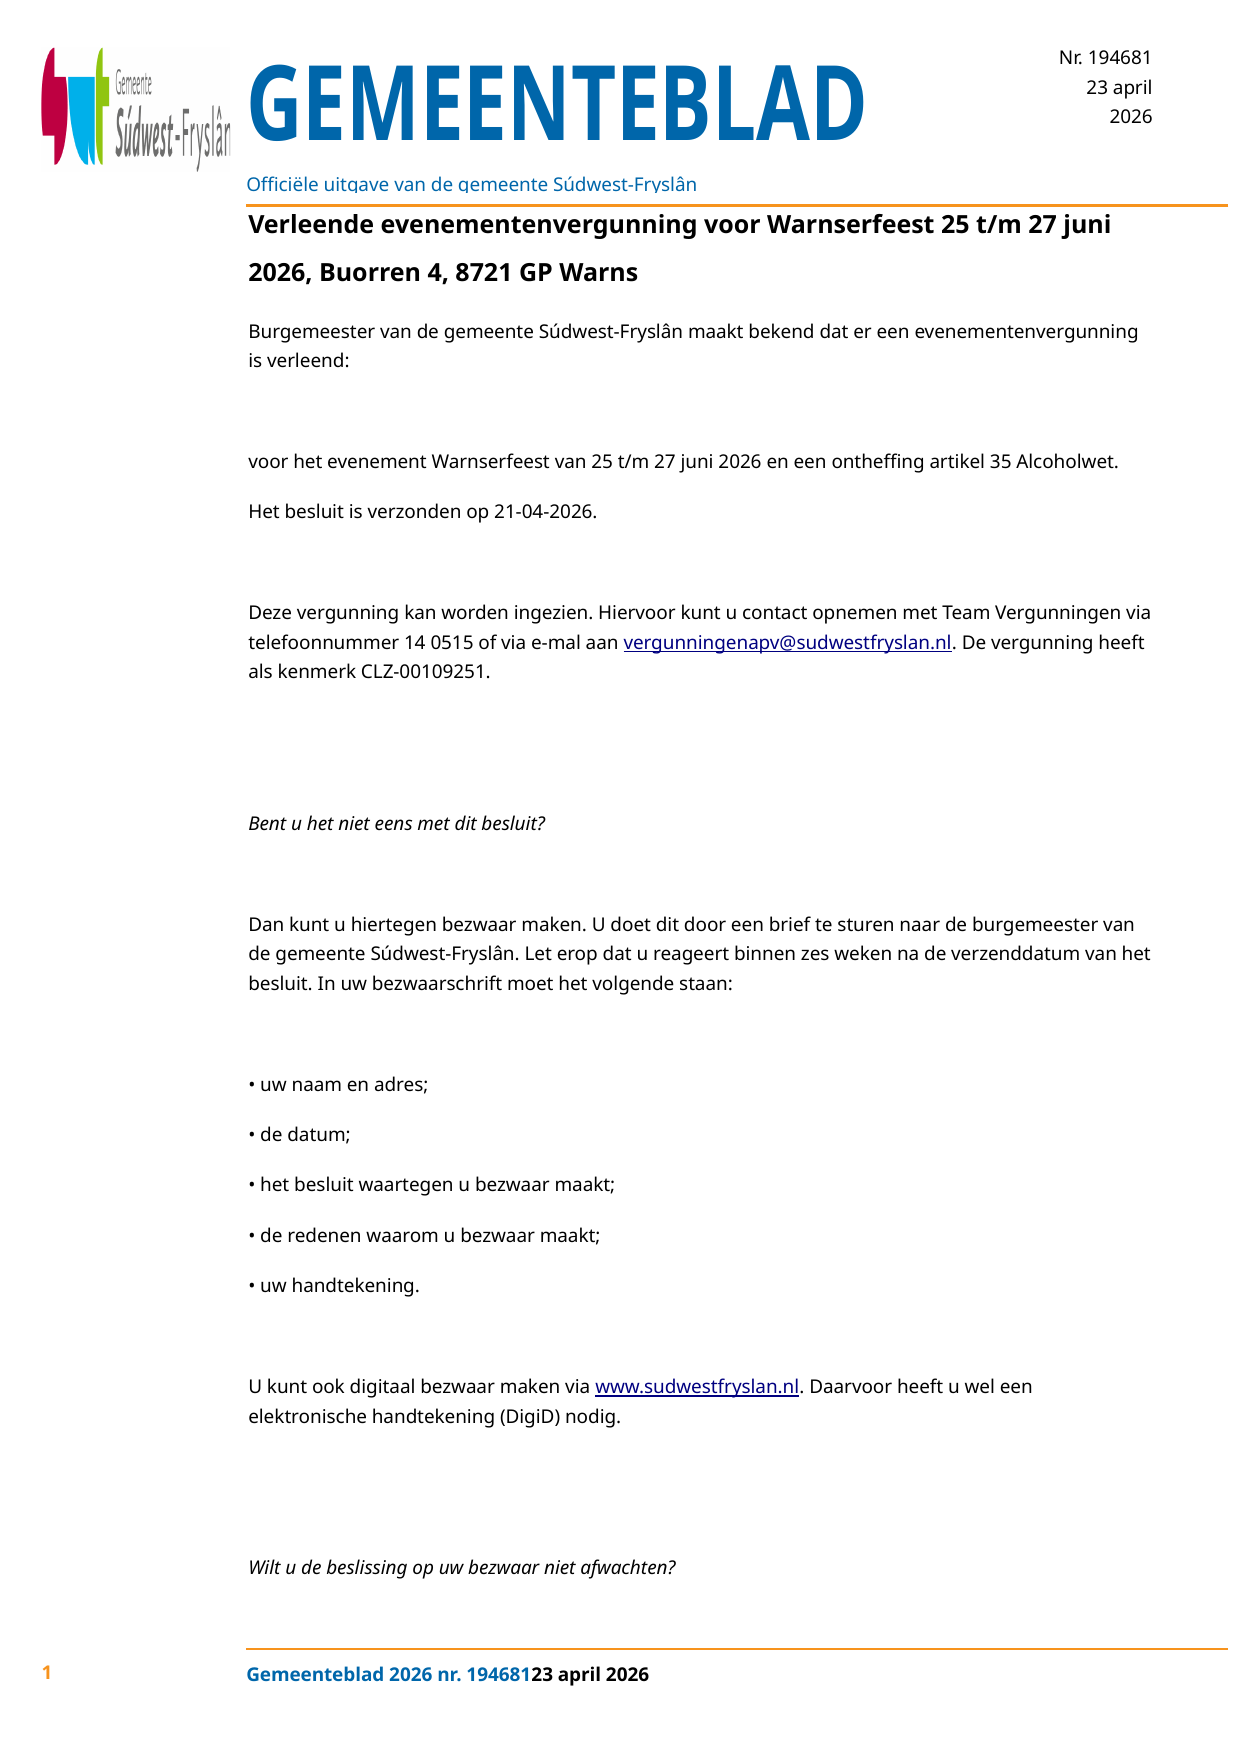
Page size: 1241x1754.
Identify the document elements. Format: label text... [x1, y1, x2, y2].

text Wilt u de beslissing op uw bezwaar niet afwachten? [248, 1554, 1152, 1580]
text • uw handtekening. [248, 1272, 1152, 1298]
text • het besluit waartegen u bezwaar maakt; [248, 1172, 1152, 1197]
text • uw naam en adres; [248, 1071, 1152, 1097]
text U kunt ook digitaal bezwaar maken via www.sudwestfryslan.nl. Daarvoor heeft u wel een elektronische handtekening (DigiD) nodig. [248, 1373, 1152, 1429]
text Dan kunt u hiertegen bezwaar maken. U doet dit door een brief te sturen naar de burgemeester van de gemeente Súdwest-Fryslân. Let erop dat u reageert binnen zes weken na de verzenddatum van het besluit. In uw bezwaarschrift moet het volgende staan: [248, 911, 1152, 996]
text Bent u het niet eens met dit besluit? [248, 810, 1152, 836]
picture [41, 47, 231, 172]
text • de redenen waarom u bezwaar maakt; [248, 1222, 1152, 1248]
text Verleende evenementenvergunning voor Warnserfeest 25 t/m 27 juni 2026, Buorren 4, 8721 GP Warns [248, 207, 1152, 288]
text • de datum; [248, 1121, 1152, 1147]
text Deze vergunning kan worden ingezien. Hiervoor kunt u contact opnemen met Team Vergunningen via telefoonnummer 14 0515 of via e-mal aan vergunningenapv@sudwestfryslan.nl. De vergunning heeft als kenmerk CLZ-00109251. [248, 599, 1152, 684]
text voor het evenement Warnserfeest van 25 t/m 27 juni 2026 en een ontheffing artikel 35 Alcoholwet. [248, 448, 1152, 474]
text Het besluit is verzonden op 21-04-2026. [248, 499, 1152, 524]
text Burgemeester van de gemeente Súdwest-Fryslân maakt bekend dat er een evenementenvergunning is verleend: [248, 318, 1152, 373]
